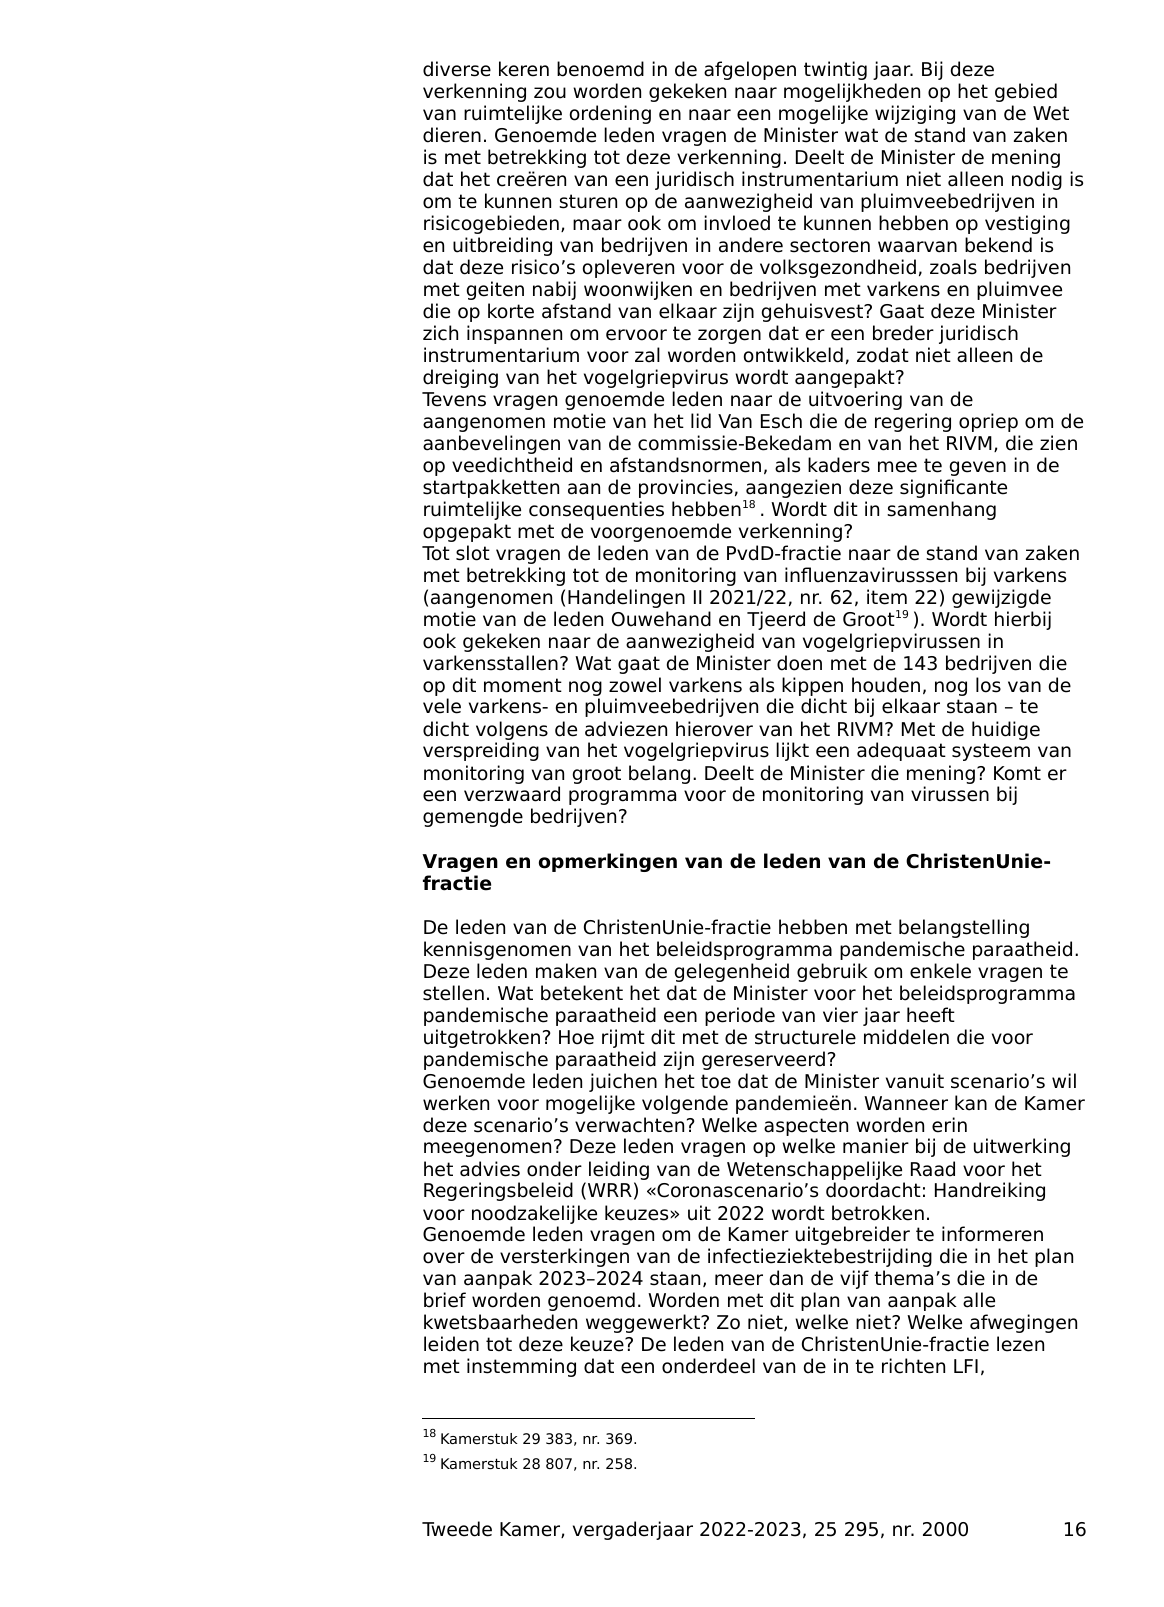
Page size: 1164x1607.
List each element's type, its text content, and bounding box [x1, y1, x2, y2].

text Kamerstuk 28 807, nr. 258. [422, 1452, 1087, 1474]
subtitle Vragen en opmerkingen van de leden van de ChristenUnie-fractie [422, 851, 1087, 894]
text Tevens vragen genoemde leden naar de uitvoering van de aangenomen motie van het lid Van Esch die de regering opriep om de aanbevelingen van de commissie-Bekedam en van het RIVM, die zien op veedichtheid en afstandsnormen, als kaders mee te geven in de startpakketten aan de provincies, aangezien deze significante ruimtelijke consequenties hebben. Wordt dit in samenhang opgepakt met de voorgenoemde verkenning? [422, 389, 1087, 543]
text Tot slot vragen de leden van de PvdD-fractie naar de stand van zaken met betrekking tot de monitoring van influenzavirusssen bij varkens (aangenomen (Handelingen II 2021/22, nr. 62, item 22) gewijzigde motie van de leden Ouwehand en Tjeerd de Groot). Wordt hierbij ook gekeken naar de aanwezigheid van vogelgriepvirussen in varkensstallen? Wat gaat de Minister doen met de 143 bedrijven die op dit moment nog zowel varkens als kippen houden, nog los van de vele varkens- en pluimveebedrijven die dicht bij elkaar staan – te dicht volgens de adviezen hierover van het RIVM? Met de huidige verspreiding van het vogelgriepvirus lijkt een adequaat systeem van monitoring van groot belang. Deelt de Minister die mening? Komt er een verzwaard programma voor de monitoring van virussen bij gemengde bedrijven? [422, 543, 1087, 828]
text diverse keren benoemd in de afgelopen twintig jaar. Bij deze verkenning zou worden gekeken naar mogelijkheden op het gebied van ruimtelijke ordening en naar een mogelijke wijziging van de Wet dieren. Genoemde leden vragen de Minister wat de stand van zaken is met betrekking tot deze verkenning. Deelt de Minister de mening dat het creëren van een juridisch instrumentarium niet alleen nodig is om te kunnen sturen op de aanwezigheid van pluimveebedrijven in risicogebieden, maar ook om invloed te kunnen hebben op vestiging en uitbreiding van bedrijven in andere sectoren waarvan bekend is dat deze risico’s opleveren voor de volksgezondheid, zoals bedrijven met geiten nabij woonwijken en bedrijven met varkens en pluimvee die op korte afstand van elkaar zijn gehuisvest? Gaat deze Minister zich inspannen om ervoor te zorgen dat er een breder juridisch instrumentarium voor zal worden ontwikkeld, zodat niet alleen de dreiging van het vogelgriepvirus wordt aangepakt? [422, 59, 1087, 389]
text De leden van de ChristenUnie-fractie hebben met belangstelling kennisgenomen van het beleidsprogramma pandemische paraatheid. Deze leden maken van de gelegenheid gebruik om enkele vragen te stellen. Wat betekent het dat de Minister voor het beleidsprogramma pandemische paraatheid een periode van vier jaar heeft uitgetrokken? Hoe rijmt dit met de structurele middelen die voor pandemische paraatheid zijn gereserveerd? [422, 917, 1087, 1071]
text Kamerstuk 29 383, nr. 369. [422, 1427, 1087, 1449]
text Genoemde leden vragen om de Kamer uitgebreider te informeren over de versterkingen van de infectieziektebestrijding die in het plan van aanpak 2023–2024 staan, meer dan de vijf thema’s die in de brief worden genoemd. Worden met dit plan van aanpak alle kwetsbaarheden weggewerkt? Zo niet, welke niet? Welke afwegingen leiden tot deze keuze? De leden van de ChristenUnie-fractie lezen met instemming dat een onderdeel van de in te richten LFI, [422, 1224, 1087, 1378]
text Genoemde leden juichen het toe dat de Minister vanuit scenario’s wil werken voor mogelijke volgende pandemieën. Wanneer kan de Kamer deze scenario’s verwachten? Welke aspecten worden erin meegenomen? Deze leden vragen op welke manier bij de uitwerking het advies onder leiding van de Wetenschappelijke Raad voor het Regeringsbeleid (WRR) «Coronascenario’s doordacht: Handreiking voor noodzakelijke keuzes» uit 2022 wordt betrokken. [422, 1071, 1087, 1224]
